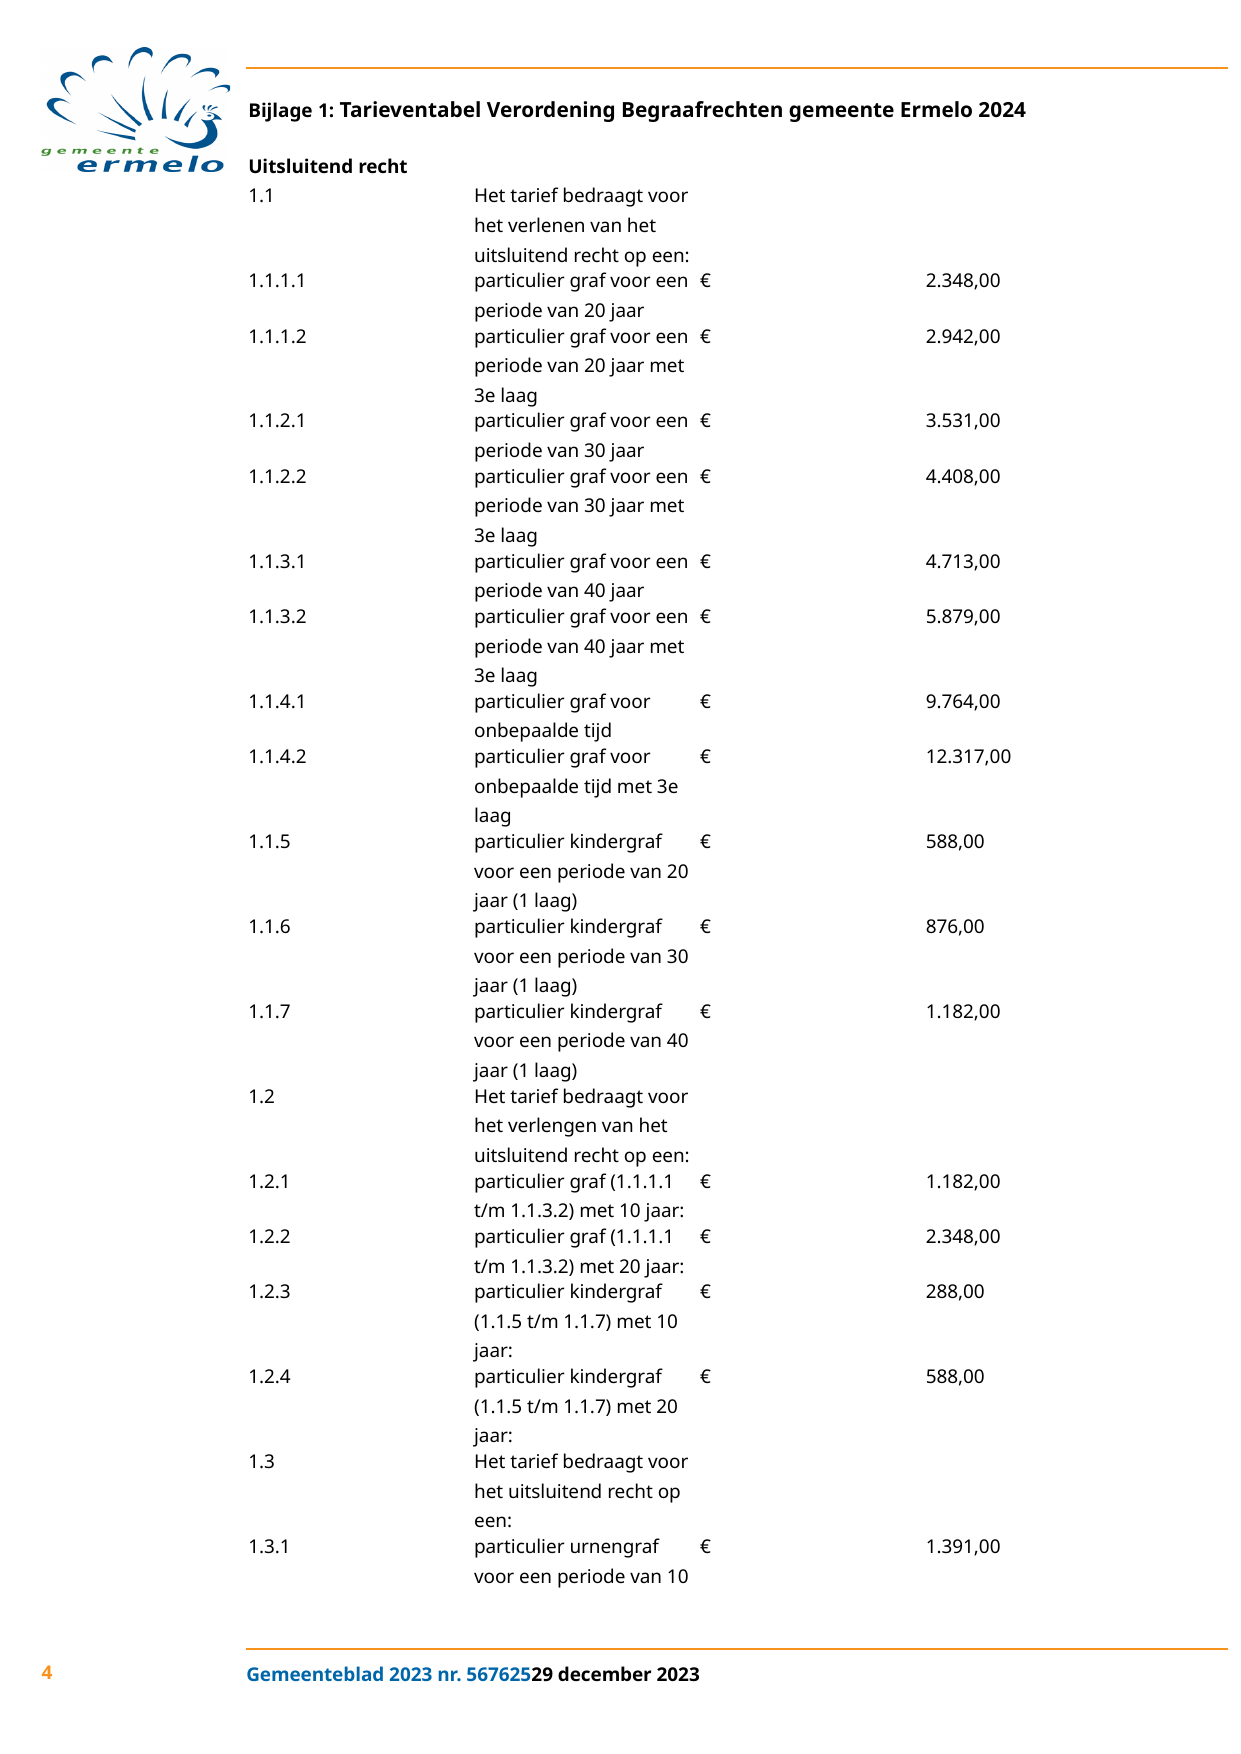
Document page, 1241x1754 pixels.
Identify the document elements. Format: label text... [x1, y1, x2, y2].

table_cell € [700, 1168, 926, 1223]
table_cell 3.531,00 [926, 408, 1152, 463]
table_cell particulier graf voor een periode van 30 jaar met 3e laag [474, 463, 700, 548]
table_cell € [700, 268, 926, 323]
table_cell particulier graf (1.1.1.1 t/m 1.1.3.2) met 20 jaar: [474, 1223, 700, 1278]
table_cell 4.408,00 [926, 463, 1152, 548]
text Bijlage 1: Tarieventabel Verordening Begraafrechten gemeente Ermelo 2024 [248, 95, 1152, 123]
table_cell particulier kindergraf voor een periode van 40 jaar (1 laag) [474, 998, 700, 1083]
table_cell [926, 1448, 1152, 1533]
table_cell 2.348,00 [926, 1223, 1152, 1278]
table_cell particulier graf voor onbepaalde tijd [474, 688, 700, 743]
table_cell 1.1.2.1 [248, 408, 474, 463]
table_cell particulier kindergraf (1.1.5 t/m 1.1.7) met 20 jaar: [474, 1364, 700, 1448]
table_cell € [700, 998, 926, 1083]
table_cell 588,00 [926, 1364, 1152, 1448]
table_cell 1.1.4.1 [248, 688, 474, 743]
table_cell particulier graf (1.1.1.1 t/m 1.1.3.2) met 10 jaar: [474, 1168, 700, 1223]
table_cell particulier kindergraf voor een periode van 30 jaar (1 laag) [474, 913, 700, 998]
table_cell 5.879,00 [926, 603, 1152, 688]
table_cell 1.2.1 [248, 1168, 474, 1223]
table_cell 1.2.2 [248, 1223, 474, 1278]
table_cell particulier kindergraf voor een periode van 20 jaar (1 laag) [474, 828, 700, 913]
table_cell € [700, 744, 926, 828]
table_cell particulier graf voor een periode van 40 jaar [474, 548, 700, 603]
table_header 1.1 [248, 183, 474, 267]
table_cell 1.2.3 [248, 1279, 474, 1363]
table_cell € [700, 548, 926, 603]
table_cell € [700, 463, 926, 548]
table_cell 288,00 [926, 1279, 1152, 1363]
table_cell 1.1.4.2 [248, 744, 474, 828]
table_cell € [700, 1279, 926, 1363]
table_cell 2.348,00 [926, 268, 1152, 323]
table_cell 9.764,00 [926, 688, 1152, 743]
table_cell € [700, 603, 926, 688]
table_cell 1.1.7 [248, 998, 474, 1083]
table_cell [926, 1083, 1152, 1168]
table_cell 1.2 [248, 1083, 474, 1168]
table_cell 1.1.3.2 [248, 603, 474, 688]
table_header Het tarief bedraagt voor het verlenen van het uitsluitend recht op een: [474, 183, 700, 267]
table_cell € [700, 913, 926, 998]
table_cell particulier graf voor een periode van 40 jaar met 3e laag [474, 603, 700, 688]
table_cell 1.1.3.1 [248, 548, 474, 603]
table_cell 2.942,00 [926, 323, 1152, 408]
table_header [700, 183, 926, 267]
table_cell [700, 1083, 926, 1168]
table_cell particulier graf voor een periode van 20 jaar [474, 268, 700, 323]
text Uitsluitend recht [248, 153, 1152, 179]
table_cell particulier kindergraf (1.1.5 t/m 1.1.7) met 10 jaar: [474, 1279, 700, 1363]
table_cell € [700, 323, 926, 408]
table_cell 1.1.6 [248, 913, 474, 998]
table_cell € [700, 828, 926, 913]
table_cell 1.391,00 [926, 1533, 1152, 1588]
table_cell 588,00 [926, 828, 1152, 913]
table_cell particulier graf voor onbepaalde tijd met 3e laag [474, 744, 700, 828]
table_cell € [700, 1364, 926, 1448]
table_cell € [700, 688, 926, 743]
table_cell [700, 1448, 926, 1533]
table_cell 4.713,00 [926, 548, 1152, 603]
table_cell 1.3 [248, 1448, 474, 1533]
table_cell 1.1.2.2 [248, 463, 474, 548]
table_cell € [700, 1533, 926, 1588]
table_cell 12.317,00 [926, 744, 1152, 828]
table_cell € [700, 1223, 926, 1278]
table_cell 1.1.5 [248, 828, 474, 913]
table_cell 1.182,00 [926, 998, 1152, 1083]
table_cell 1.2.4 [248, 1364, 474, 1448]
table_cell particulier graf voor een periode van 30 jaar [474, 408, 700, 463]
table_cell 1.1.1.1 [248, 268, 474, 323]
picture [41, 47, 231, 172]
table_header [926, 183, 1152, 267]
table_cell particulier graf voor een periode van 20 jaar met 3e laag [474, 323, 700, 408]
table_cell Het tarief bedraagt voor het uitsluitend recht op een: [474, 1448, 700, 1533]
table_cell 1.1.1.2 [248, 323, 474, 408]
table_cell 1.3.1 [248, 1533, 474, 1588]
table_cell 876,00 [926, 913, 1152, 998]
table_cell particulier urnengraf voor een periode van 10 [474, 1533, 700, 1588]
table_cell Het tarief bedraagt voor het verlengen van het uitsluitend recht op een: [474, 1083, 700, 1168]
table_cell 1.182,00 [926, 1168, 1152, 1223]
table_cell € [700, 408, 926, 463]
